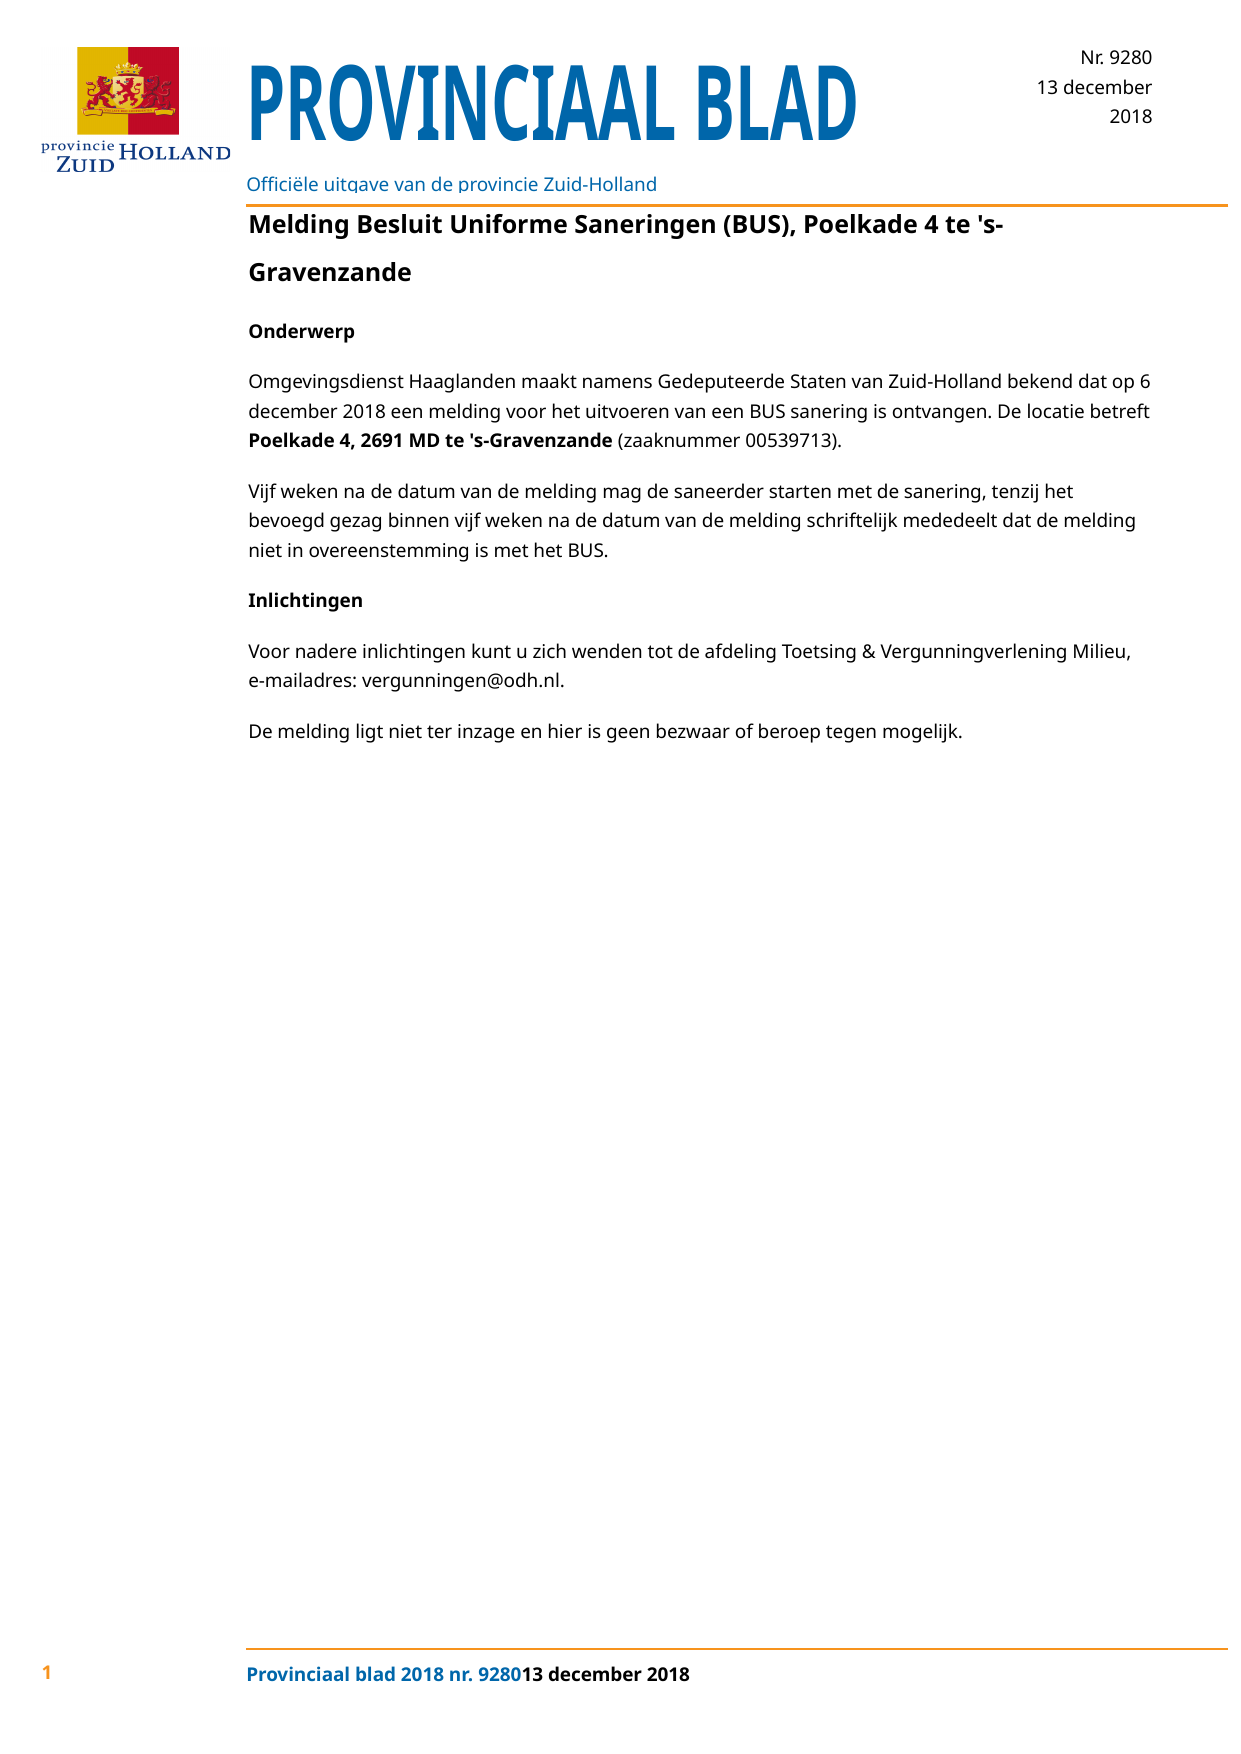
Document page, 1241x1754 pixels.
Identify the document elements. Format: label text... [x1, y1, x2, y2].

text Omgevingsdienst Haaglanden maakt namens Gedeputeerde Staten van Zuid-Holland bekend dat op 6 december 2018 een melding voor het uitvoeren van een BUS sanering is ontvangen. De locatie betreft Poelkade 4, 2691 MD te 's-Gravenzande (zaaknummer 00539713). [248, 368, 1152, 453]
text De melding ligt niet ter inzage en hier is geen bezwaar of beroep tegen mogelijk. [248, 718, 1152, 744]
text Onderwerp [248, 318, 1152, 344]
text Inlichtingen [248, 587, 1152, 613]
text Vijf weken na de datum van de melding mag de saneerder starten met de sanering, tenzij het bevoegd gezag binnen vijf weken na de datum van de melding schriftelijk mededeelt dat de melding niet in overeenstemming is met het BUS. [248, 478, 1152, 563]
picture [41, 47, 231, 172]
text Voor nadere inlichtingen kunt u zich wenden tot de afdeling Toetsing & Vergunningverlening Milieu, e-mailadres: vergunningen@odh.nl. [248, 638, 1152, 693]
text Melding Besluit Uniforme Saneringen (BUS), Poelkade 4 te 's-Gravenzande [248, 207, 1152, 288]
